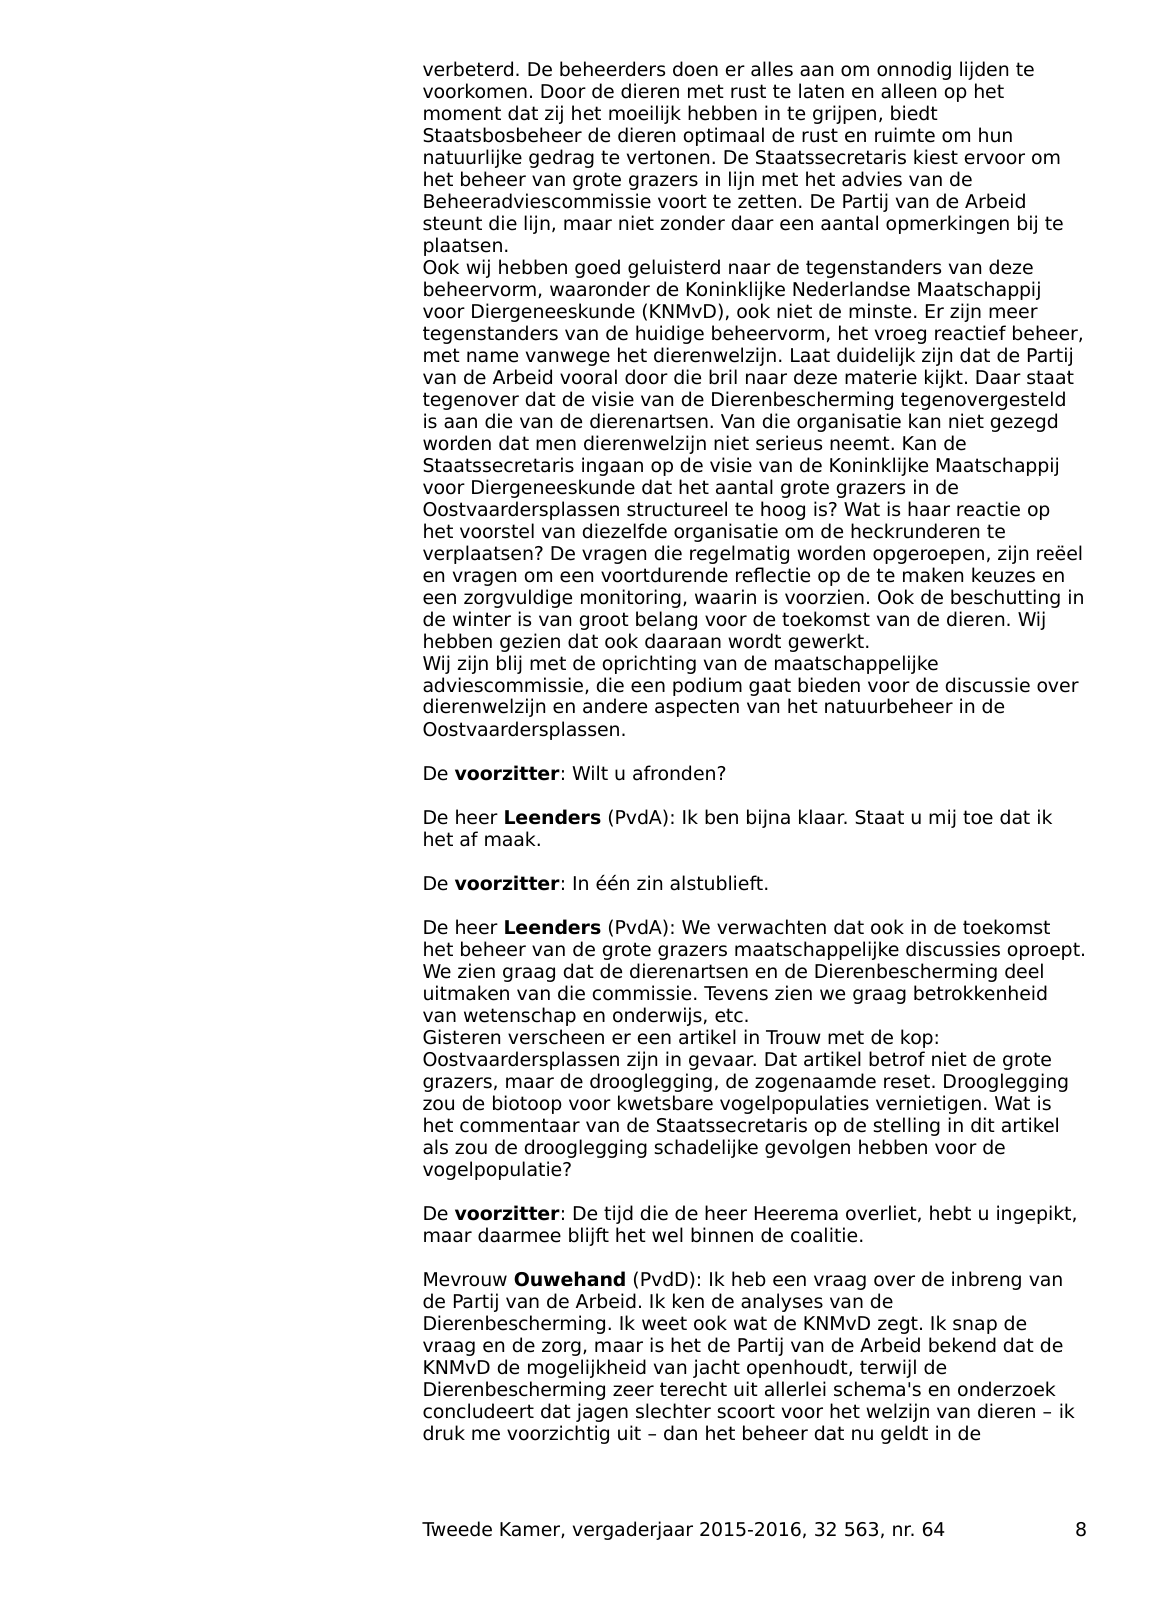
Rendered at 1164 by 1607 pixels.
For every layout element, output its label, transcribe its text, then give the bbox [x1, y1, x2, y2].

text De heer Leenders (PvdA): Ik ben bijna klaar. Staat u mij toe dat ik het af maak. [422, 807, 1087, 851]
text De voorzitter: Wilt u afronden? [422, 763, 1087, 784]
text Wij zijn blij met de oprichting van de maatschappelijke adviescommissie, die een podium gaat bieden voor de discussie over dierenwelzijn en andere aspecten van het natuurbeheer in de Oostvaardersplassen. [422, 652, 1087, 740]
text Mevrouw Ouwehand (PvdD): Ik heb een vraag over de inbreng van de Partij van de Arbeid. Ik ken de analyses van de Dierenbescherming. Ik weet ook wat de KNMvD zegt. Ik snap de vraag en de zorg, maar is het de Partij van de Arbeid bekend dat de KNMvD de mogelijkheid van jacht openhoudt, terwijl de Dierenbescherming zeer terecht uit allerlei schema's en onderzoek concludeert dat jagen slechter scoort voor het welzijn van dieren – ik druk me voorzichtig uit – dan het beheer dat nu geldt in de [422, 1269, 1087, 1445]
text Gisteren verscheen er een artikel in Trouw met de kop: Oostvaardersplassen zijn in gevaar. Dat artikel betrof niet de grote grazers, maar de drooglegging, de zogenaamde reset. Drooglegging zou de biotoop voor kwetsbare vogelpopulaties vernietigen. Wat is het commentaar van de Staatssecretaris op de stelling in dit artikel als zou de drooglegging schadelijke gevolgen hebben voor de vogelpopulatie? [422, 1027, 1087, 1181]
text De voorzitter: In één zin alstublieft. [422, 873, 1087, 895]
text verbeterd. De beheerders doen er alles aan om onnodig lijden te voorkomen. Door de dieren met rust te laten en alleen op het moment dat zij het moeilijk hebben in te grijpen, biedt Staatsbosbeheer de dieren optimaal de rust en ruimte om hun natuurlijke gedrag te vertonen. De Staatssecretaris kiest ervoor om het beheer van grote grazers in lijn met het advies van de Beheeradviescommissie voort te zetten. De Partij van de Arbeid steunt die lijn, maar niet zonder daar een aantal opmerkingen bij te plaatsen. [422, 59, 1087, 257]
text Ook wij hebben goed geluisterd naar de tegenstanders van deze beheervorm, waaronder de Koninklijke Nederlandse Maatschappij voor Diergeneeskunde (KNMvD), ook niet de minste. Er zijn meer tegenstanders van de huidige beheervorm, het vroeg reactief beheer, met name vanwege het dierenwelzijn. Laat duidelijk zijn dat de Partij van de Arbeid vooral door die bril naar deze materie kijkt. Daar staat tegenover dat de visie van de Dierenbescherming tegenovergesteld is aan die van de dierenartsen. Van die organisatie kan niet gezegd worden dat men dierenwelzijn niet serieus neemt. Kan de Staatssecretaris ingaan op de visie van de Koninklijke Maatschappij voor Diergeneeskunde dat het aantal grote grazers in de Oostvaardersplassen structureel te hoog is? Wat is haar reactie op het voorstel van diezelfde organisatie om de heckrunderen te verplaatsen? De vragen die regelmatig worden opgeroepen, zijn reëel en vragen om een voortdurende reflectie op de te maken keuzes en een zorgvuldige monitoring, waarin is voorzien. Ook de beschutting in de winter is van groot belang voor de toekomst van de dieren. Wij hebben gezien dat ook daaraan wordt gewerkt. [422, 257, 1087, 652]
text De heer Leenders (PvdA): We verwachten dat ook in de toekomst het beheer van de grote grazers maatschappelijke discussies oproept. We zien graag dat de dierenartsen en de Dierenbescherming deel uitmaken van die commissie. Tevens zien we graag betrokkenheid van wetenschap en onderwijs, etc. [422, 917, 1087, 1027]
text De voorzitter: De tijd die de heer Heerema overliet, hebt u ingepikt, maar daarmee blijft het wel binnen de coalitie. [422, 1203, 1087, 1247]
